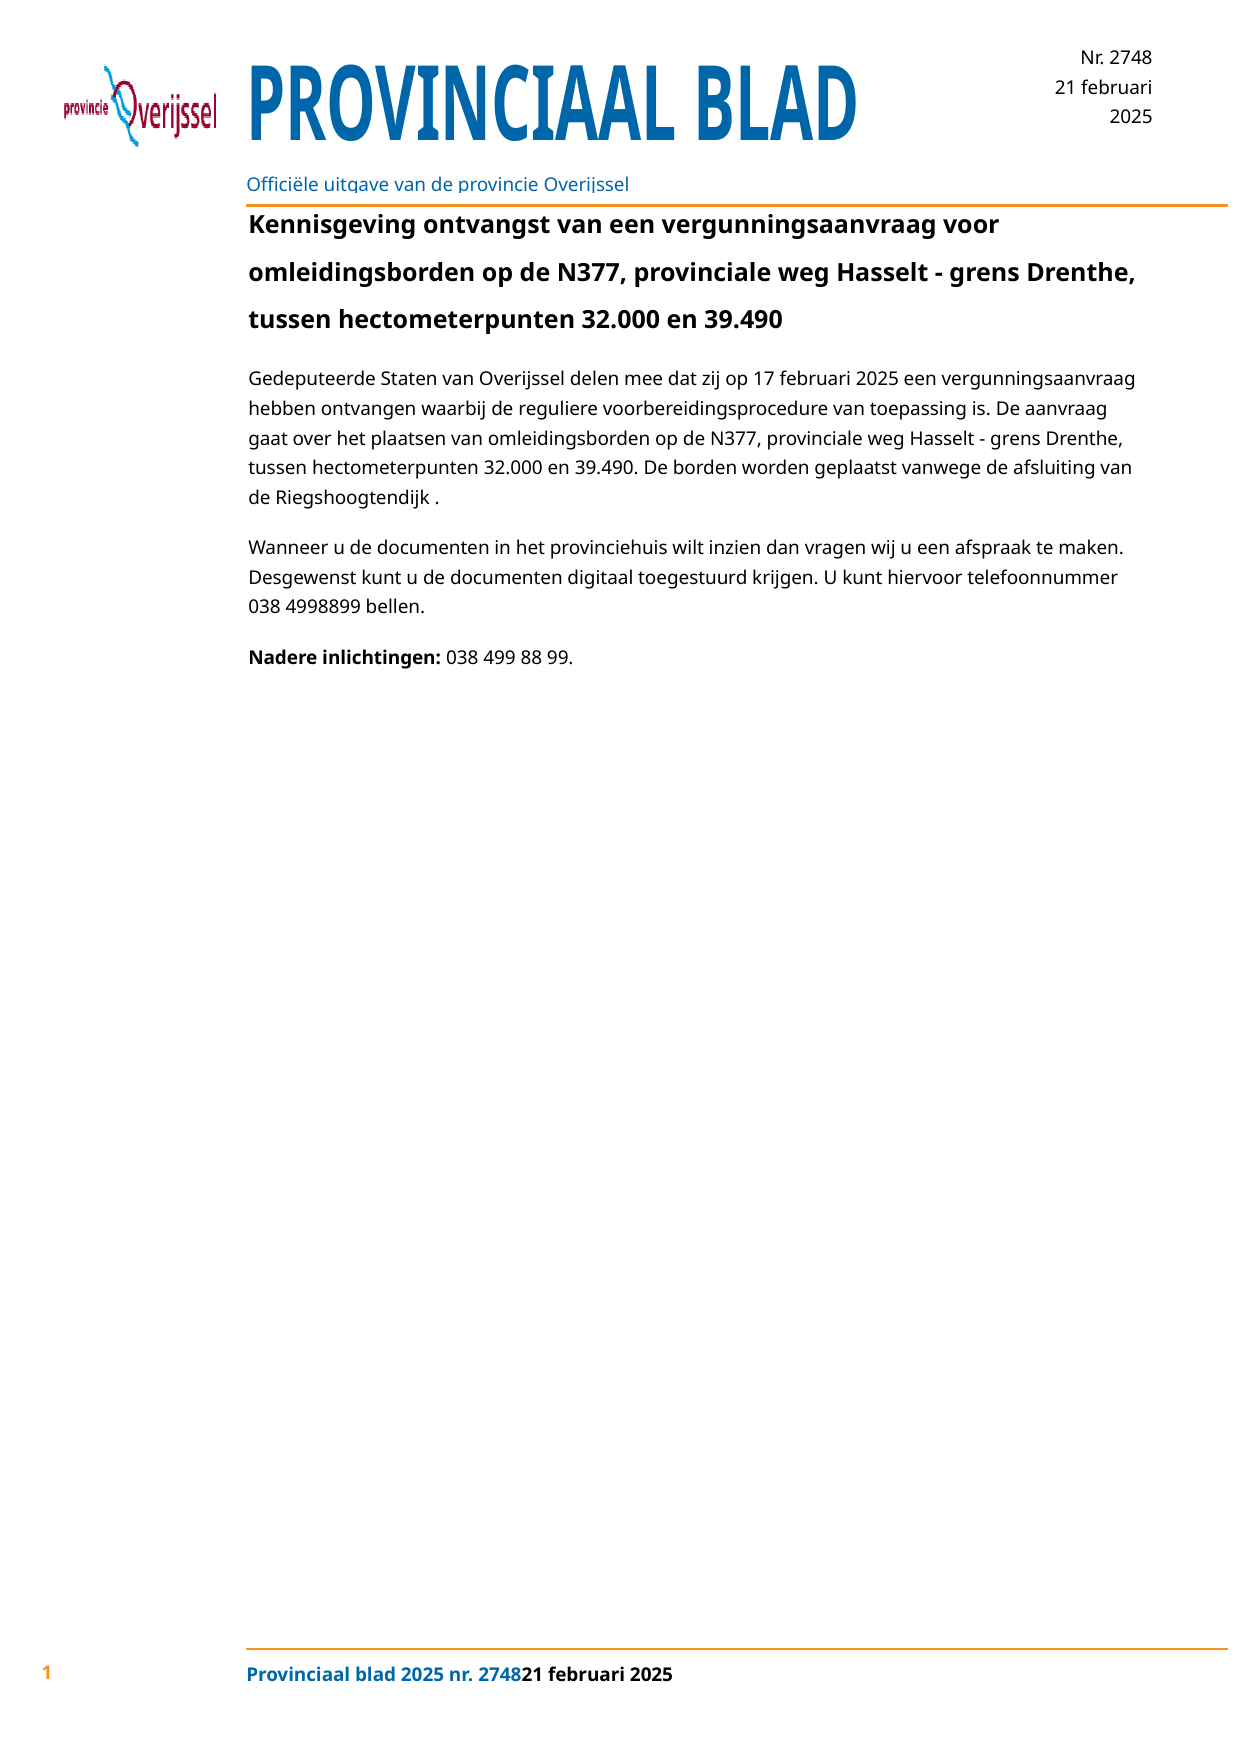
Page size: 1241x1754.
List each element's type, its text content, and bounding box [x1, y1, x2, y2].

picture [41, 47, 231, 172]
text Gedeputeerde Staten van Overijssel delen mee dat zij op 17 februari 2025 een vergunningsaanvraag hebben ontvangen waarbij de reguliere voorbereidingsprocedure van toepassing is. De aanvraag gaat over het plaatsen van omleidingsborden op de N377, provinciale weg Hasselt - grens Drenthe, tussen hectometerpunten 32.000 en 39.490. De borden worden geplaatst vanwege de afsluiting van de Riegshoogtendijk . [248, 366, 1152, 509]
text Wanneer u de documenten in het provinciehuis wilt inzien dan vragen wij u een afspraak te maken. Desgewenst kunt u de documenten digitaal toegestuurd krijgen. U kunt hiervoor telefoonnummer 038 4998899 bellen. [248, 534, 1152, 619]
text Kennisgeving ontvangst van een vergunningsaanvraag voor omleidingsborden op de N377, provinciale weg Hasselt - grens Drenthe, tussen hectometerpunten 32.000 en 39.490 [248, 207, 1152, 336]
text Nadere inlichtingen: 038 499 88 99. [248, 644, 1152, 669]
